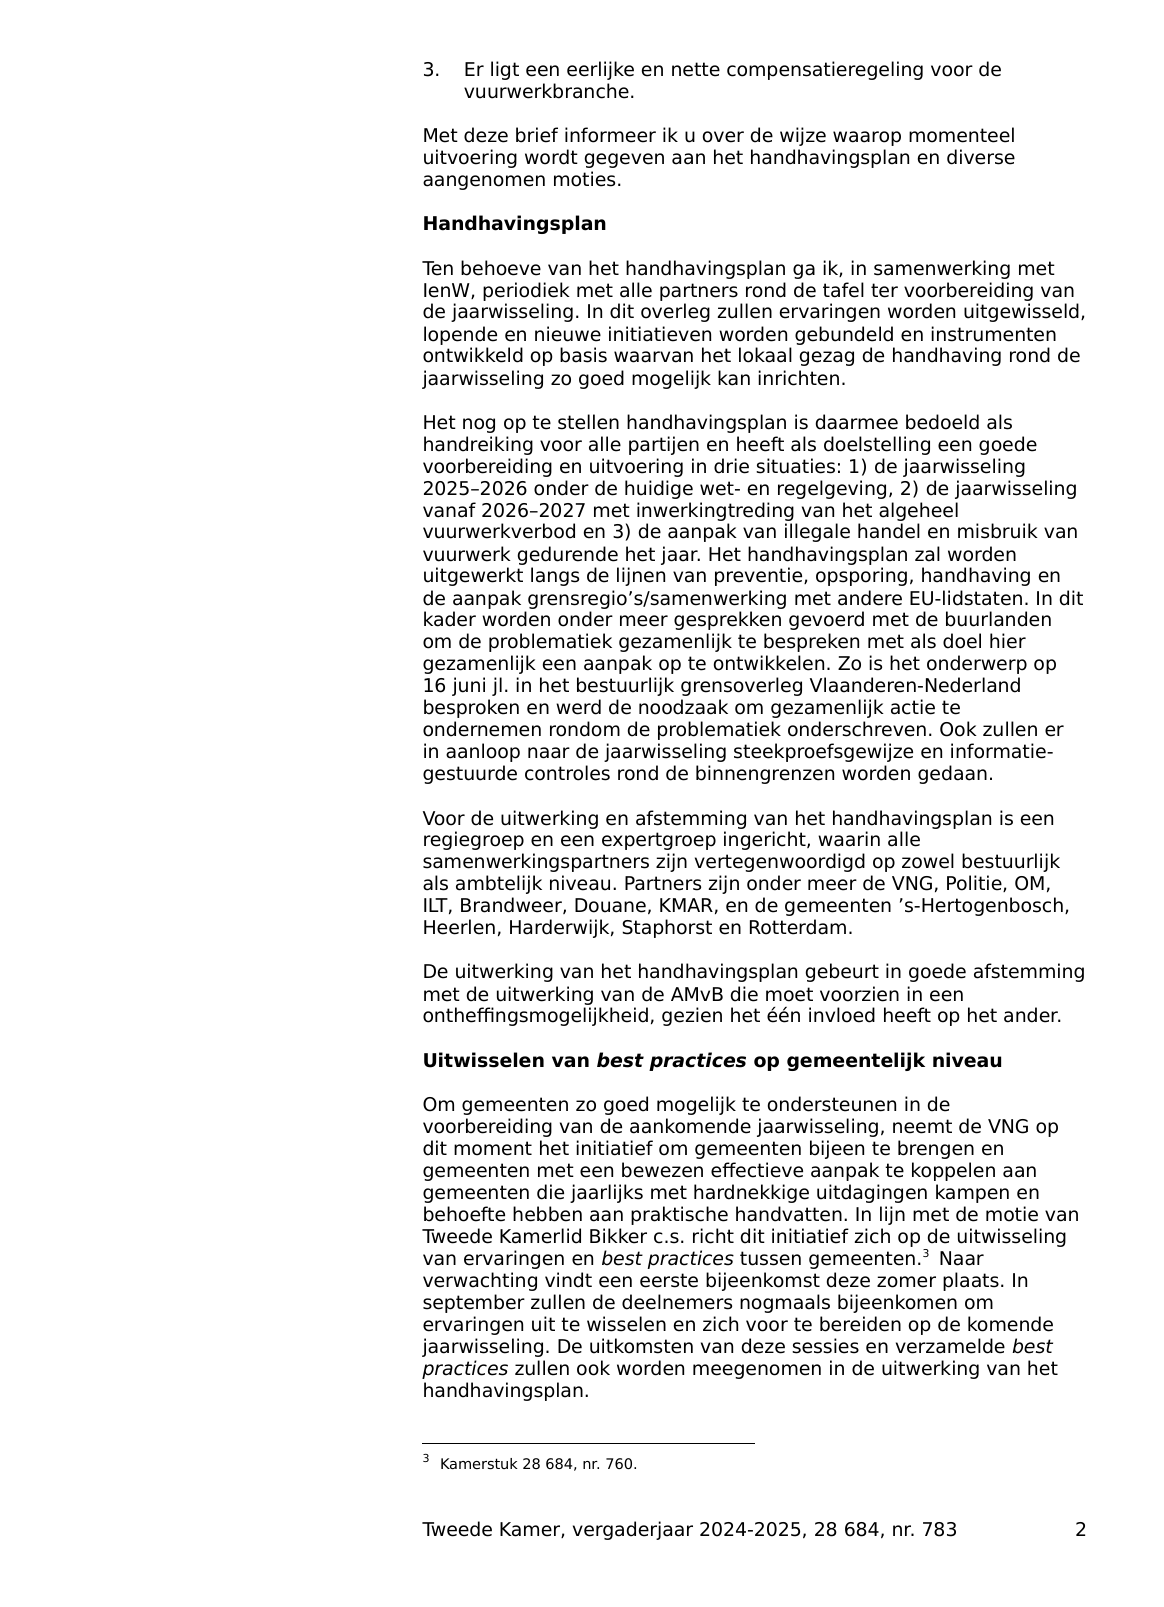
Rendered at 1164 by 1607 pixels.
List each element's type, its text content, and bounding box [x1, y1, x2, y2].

subtitle Handhavingsplan [422, 213, 1087, 235]
text De uitwerking van het handhavingsplan gebeurt in goede afstemming met de uitwerking van de AMvB die moet voorzien in een ontheffingsmogelijkheid, gezien het één invloed heeft op het ander. [422, 961, 1087, 1027]
text 3. Er ligt een eerlijke en nette compensatieregeling voor de vuurwerkbranche. [422, 59, 1087, 103]
text Met deze brief informeer ik u over de wijze waarop momenteel uitvoering wordt gegeven aan het handhavingsplan en diverse aangenomen moties. [422, 125, 1087, 191]
text Om gemeenten zo goed mogelijk te ondersteunen in de voorbereiding van de aankomende jaarwisseling, neemt de VNG op dit moment het initiatief om gemeenten bijeen te brengen en gemeenten met een bewezen effectieve aanpak te koppelen aan gemeenten die jaarlijks met hardnekkige uitdagingen kampen en behoefte hebben aan praktische handvatten. In lijn met de motie van Tweede Kamerlid Bikker c.s. richt dit initiatief zich op de uitwisseling van ervaringen en best practices tussen gemeenten. Naar verwachting vindt een eerste bijeenkomst deze zomer plaats. In september zullen de deelnemers nogmaals bijeenkomen om ervaringen uit te wisselen en zich voor te bereiden op de komende jaarwisseling. De uitkomsten van deze sessies en verzamelde best practices zullen ook worden meegenomen in de uitwerking van het handhavingsplan. [422, 1094, 1087, 1401]
subtitle Uitwisselen van best practices op gemeentelijk niveau [422, 1049, 1087, 1072]
text Voor de uitwerking en afstemming van het handhavingsplan is een regiegroep en een expertgroep ingericht, waarin alle samenwerkingspartners zijn vertegenwoordigd op zowel bestuurlijk als ambtelijk niveau. Partners zijn onder meer de VNG, Politie, OM, ILT, Brandweer, Douane, KMAR, en de gemeenten ’s-Hertogenbosch, Heerlen, Harderwijk, Staphorst en Rotterdam. [422, 807, 1087, 939]
text Ten behoeve van het handhavingsplan ga ik, in samenwerking met IenW, periodiek met alle partners rond de tafel ter voorbereiding van de jaarwisseling. In dit overleg zullen ervaringen worden uitgewisseld, lopende en nieuwe initiatieven worden gebundeld en instrumenten ontwikkeld op basis waarvan het lokaal gezag de handhaving rond de jaarwisseling zo goed mogelijk kan inrichten. [422, 257, 1087, 389]
text Kamerstuk 28 684, nr. 760. [422, 1452, 1087, 1474]
text Het nog op te stellen handhavingsplan is daarmee bedoeld als handreiking voor alle partijen en heeft als doelstelling een goede voorbereiding en uitvoering in drie situaties: 1) de jaarwisseling 2025–2026 onder de huidige wet- en regelgeving, 2) de jaarwisseling vanaf 2026–2027 met inwerkingtreding van het algeheel vuurwerkverbod en 3) de aanpak van illegale handel en misbruik van vuurwerk gedurende het jaar. Het handhavingsplan zal worden uitgewerkt langs de lijnen van preventie, opsporing, handhaving en de aanpak grensregio’s/samenwerking met andere EU-lidstaten. In dit kader worden onder meer gesprekken gevoerd met de buurlanden om de problematiek gezamenlijk te bespreken met als doel hier gezamenlijk een aanpak op te ontwikkelen. Zo is het onderwerp op 16 juni jl. in het bestuurlijk grensoverleg Vlaanderen-Nederland besproken en werd de noodzaak om gezamenlijk actie te ondernemen rondom de problematiek onderschreven. Ook zullen er in aanloop naar de jaarwisseling steekproefsgewijze en informatie-gestuurde controles rond de binnengrenzen worden gedaan. [422, 412, 1087, 785]
